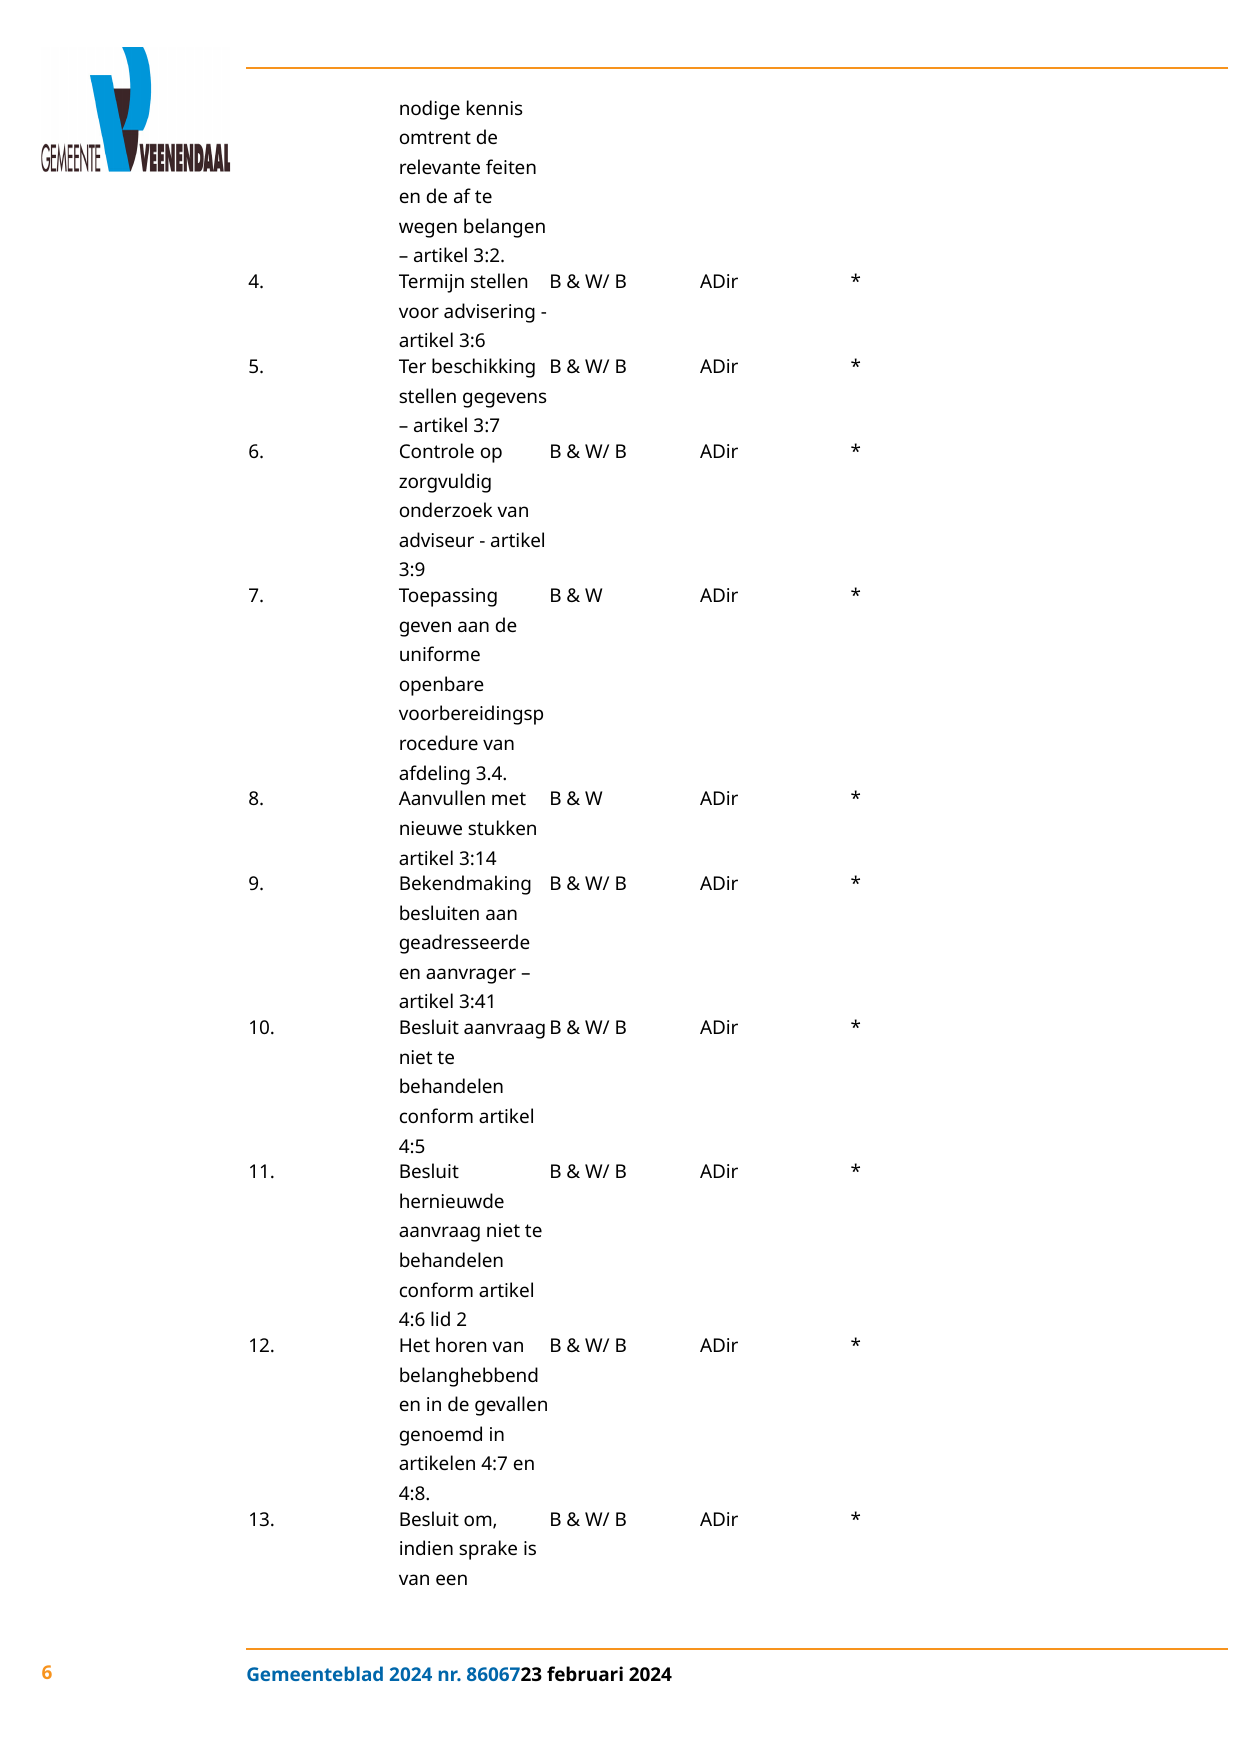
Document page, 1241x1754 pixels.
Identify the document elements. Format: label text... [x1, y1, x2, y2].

table_cell [850, 95, 1001, 268]
table_cell B & W/ B [549, 438, 700, 582]
table_cell Besluit hernieuwde aanvraag niet te behandelen conform artikel 4:6 lid 2 [399, 1159, 549, 1332]
table_cell [248, 582, 398, 786]
table_cell [248, 269, 398, 353]
table_cell ADir [700, 870, 850, 1014]
table_cell B & W/ B [549, 870, 700, 1014]
table_cell * [850, 582, 1001, 786]
table_cell ADir [700, 786, 850, 870]
table_cell [1001, 438, 1152, 582]
table_cell * [850, 1332, 1001, 1506]
table_cell [248, 1332, 398, 1506]
table_cell B & W [549, 582, 700, 786]
picture [123, 47, 231, 172]
table_cell ADir [700, 438, 850, 582]
table_cell ADir [700, 353, 850, 438]
table_cell ADir [700, 1506, 850, 1591]
table_cell nodige kennis omtrent de relevante feiten en de af te wegen belangen – artikel 3:2. [399, 95, 549, 268]
table_cell Controle op zorgvuldig onderzoek van adviseur - artikel 3:9 [399, 438, 549, 582]
table_cell * [850, 1015, 1001, 1158]
table_cell ADir [700, 582, 850, 786]
table_cell B & W/ B [549, 1015, 700, 1158]
table_cell ADir [700, 1015, 850, 1158]
table_cell Besluit om, indien sprake is van een [399, 1506, 549, 1591]
table_cell [248, 438, 398, 582]
table_cell * [850, 438, 1001, 582]
table_cell [1001, 1159, 1152, 1332]
table_cell * [850, 1506, 1001, 1591]
table_cell Termijn stellen voor advisering - artikel 3:6 [399, 269, 549, 353]
table_cell [248, 1015, 398, 1158]
table_cell [1001, 1015, 1152, 1158]
table_cell [549, 95, 700, 268]
table_cell [1001, 269, 1152, 353]
table_cell [1001, 1332, 1152, 1506]
table_cell [700, 95, 850, 268]
table_cell [248, 870, 398, 1014]
table_cell B & W/ B [549, 353, 700, 438]
table_cell [1001, 353, 1152, 438]
table_cell B & W/ B [549, 1506, 700, 1591]
picture [41, 47, 130, 172]
table_cell Besluit aanvraag niet te behandelen conform artikel 4:5 [399, 1015, 549, 1158]
table_cell [248, 786, 398, 870]
table_cell [1001, 95, 1152, 268]
table_cell * [850, 353, 1001, 438]
table_cell B & W [549, 786, 700, 870]
table_cell B & W/ B [549, 1159, 700, 1332]
table_cell Ter beschikking stellen gegevens – artikel 3:7 [399, 353, 549, 438]
table_cell ADir [700, 1159, 850, 1332]
table_cell Bekendmaking besluiten aan geadresseerde en aanvrager – artikel 3:41 [399, 870, 549, 1014]
table_cell [1001, 582, 1152, 786]
table_cell B & W/ B [549, 269, 700, 353]
table_cell * [850, 1159, 1001, 1332]
table_cell [248, 95, 398, 268]
table_cell [1001, 870, 1152, 1014]
table_cell [1001, 786, 1152, 870]
table_cell Het horen van belanghebbenden in de gevallen genoemd in artikelen 4:7 en 4:8. [399, 1332, 549, 1506]
table_cell Toepassing geven aan de uniforme openbare voorbereidingsprocedure van afdeling 3.4. [399, 582, 549, 786]
table_cell [248, 1506, 398, 1591]
table_cell * [850, 269, 1001, 353]
table_cell [248, 1159, 398, 1332]
table_cell ADir [700, 269, 850, 353]
table_cell [1001, 1506, 1152, 1591]
table_cell ADir [700, 1332, 850, 1506]
table_cell B & W/ B [549, 1332, 700, 1506]
table_cell * [850, 870, 1001, 1014]
table_cell Aanvullen met nieuwe stukken artikel 3:14 [399, 786, 549, 870]
table_cell [248, 353, 398, 438]
table_cell * [850, 786, 1001, 870]
